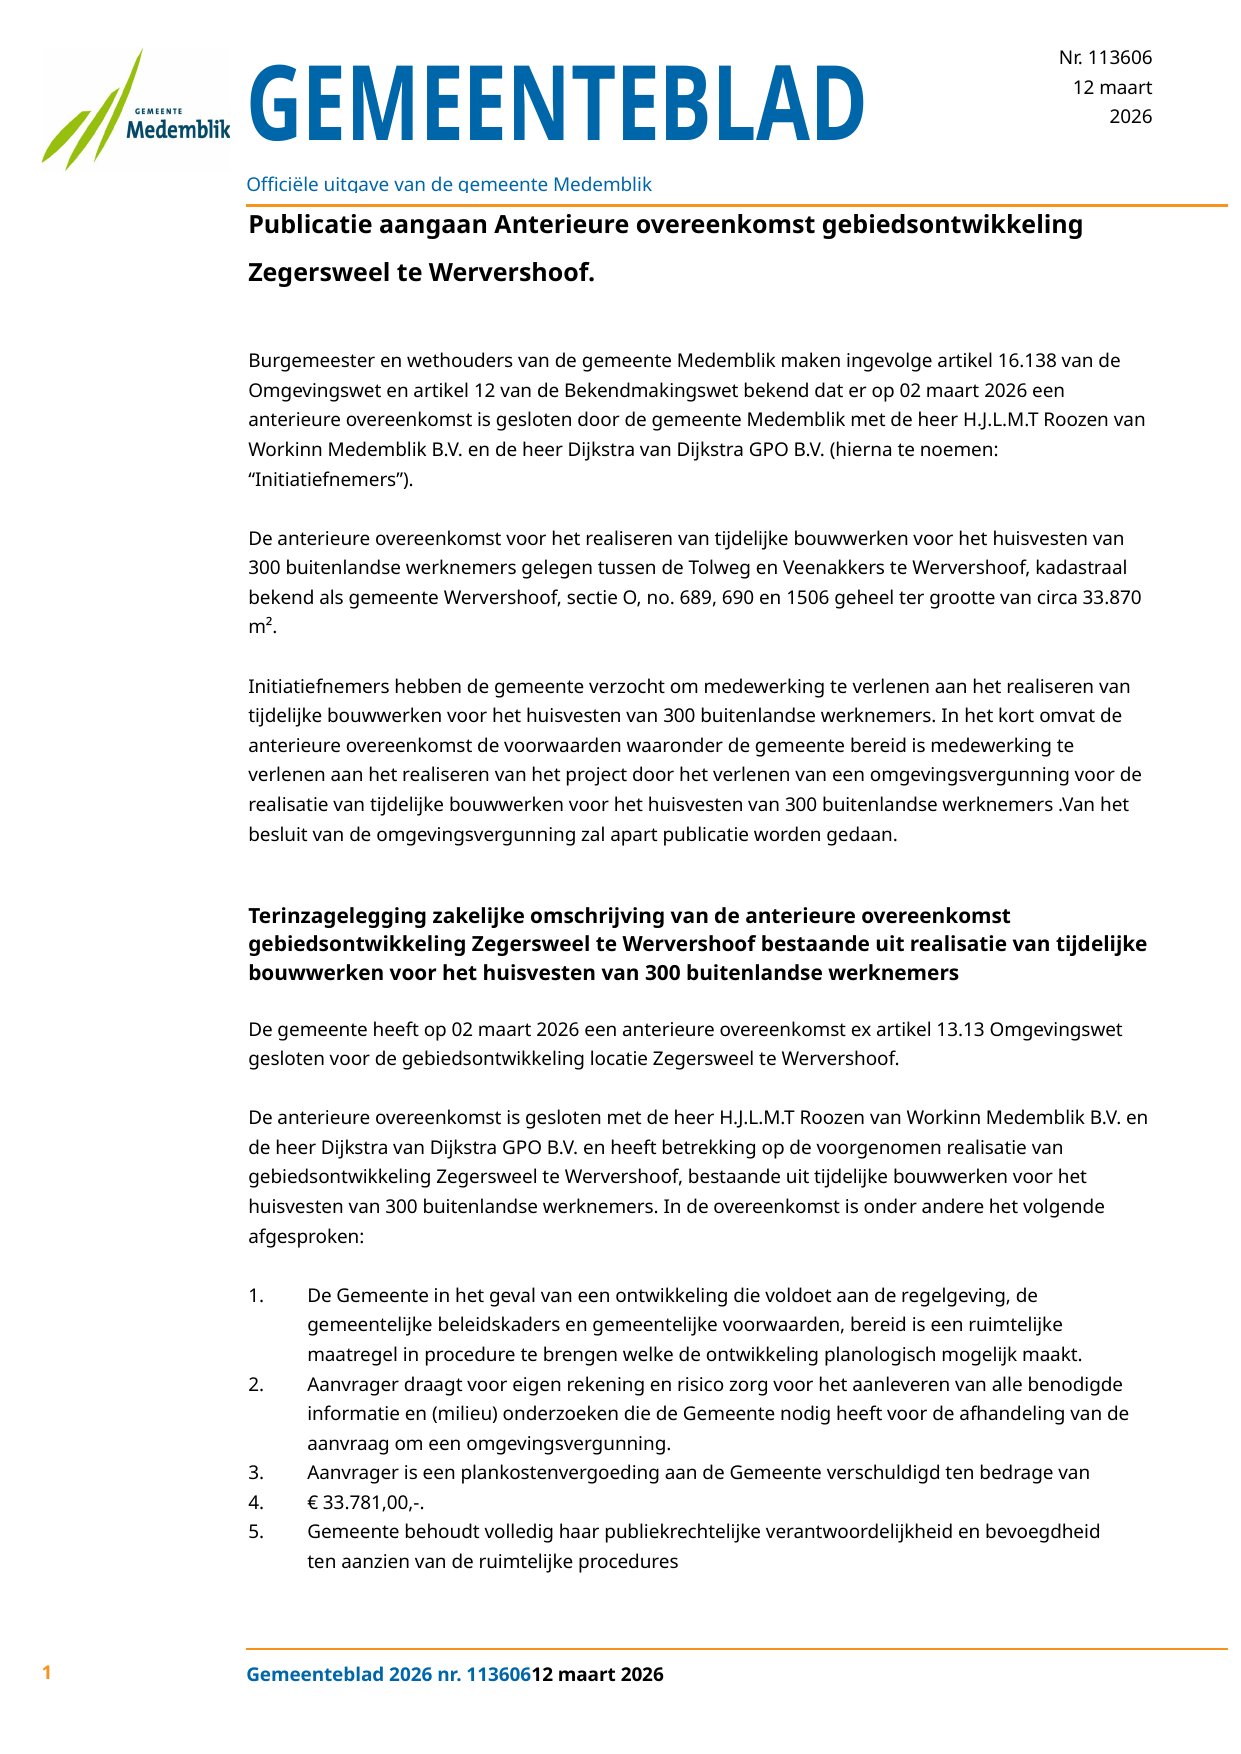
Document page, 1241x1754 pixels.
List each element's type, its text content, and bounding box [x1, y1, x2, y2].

text Publicatie aangaan Anterieure overeenkomst gebiedsontwikkeling Zegersweel te Wervershoof. [248, 207, 1152, 288]
text De gemeente heeft op 02 maart 2026 een anterieure overeenkomst ex artikel 13.13 Omgevingswet gesloten voor de gebiedsontwikkeling locatie Zegersweel te Wervershoof. [248, 1016, 1152, 1071]
text Burgemeester en wethouders van de gemeente Medemblik maken ingevolge artikel 16.138 van de Omgevingswet en artikel 12 van de Bekendmakingswet bekend dat er op 02 maart 2026 een anterieure overeenkomst is gesloten door de gemeente Medemblik met de heer H.J.L.M.T Roozen van Workinn Medemblik B.V. en de heer Dijkstra van Dijkstra GPO B.V. (hierna te noemen: “Initiatiefnemers”). [248, 347, 1152, 492]
list Gemeente behoudt volledig haar publiekrechtelijke verantwoordelijkheid en bevoegdheid ten aanzien van de ruimtelijke procedures [248, 1519, 1152, 1574]
list De Gemeente in het geval van een ontwikkeling die voldoet aan de regelgeving, de gemeentelijke beleidskaders en gemeentelijke voorwaarden, bereid is een ruimtelijke maatregel in procedure te brengen welke de ontwikkeling planologisch mogelijk maakt. [248, 1282, 1152, 1367]
list Aanvrager draagt voor eigen rekening en risico zorg voor het aanleveren van alle benodigde informatie en (milieu) onderzoeken die de Gemeente nodig heeft voor de afhandeling van de aanvraag om een omgevingsvergunning. [248, 1371, 1152, 1456]
text Initiatiefnemers hebben de gemeente verzocht om medewerking te verlenen aan het realiseren van tijdelijke bouwwerken voor het huisvesten van 300 buitenlandse werknemers. In het kort omvat de anterieure overeenkomst de voorwaarden waaronder de gemeente bereid is medewerking te verlenen aan het realiseren van het project door het verlenen van een omgevingsvergunning voor de realisatie van tijdelijke bouwwerken voor het huisvesten van 300 buitenlandse werknemers .Van het besluit van de omgevingsvergunning zal apart publicatie worden gedaan. [248, 673, 1152, 847]
text De anterieure overeenkomst is gesloten met de heer H.J.L.M.T Roozen van Workinn Medemblik B.V. en de heer Dijkstra van Dijkstra GPO B.V. en heeft betrekking op de voorgenomen realisatie van gebiedsontwikkeling Zegersweel te Wervershoof, bestaande uit tijdelijke bouwwerken voor het huisvesten van 300 buitenlandse werknemers. In de overeenkomst is onder andere het volgende afgesproken: [248, 1104, 1152, 1248]
picture [41, 47, 231, 172]
list € 33.781,00,-. [248, 1489, 1152, 1515]
list Aanvrager is een plankostenvergoeding aan de Gemeente verschuldigd ten bedrage van [248, 1459, 1152, 1485]
text De anterieure overeenkomst voor het realiseren van tijdelijke bouwwerken voor het huisvesten van 300 buitenlandse werknemers gelegen tussen de Tolweg en Veenakkers te Wervershoof, kadastraal bekend als gemeente Wervershoof, sectie O, no. 689, 690 en 1506 geheel ter grootte van circa 33.870 m². [248, 525, 1152, 639]
text Terinzagelegging zakelijke omschrijving van de anterieure overeenkomst gebiedsontwikkeling Zegersweel te Wervershoof bestaande uit realisatie van tijdelijke bouwwerken voor het huisvesten van 300 buitenlandse werknemers [248, 901, 1152, 986]
